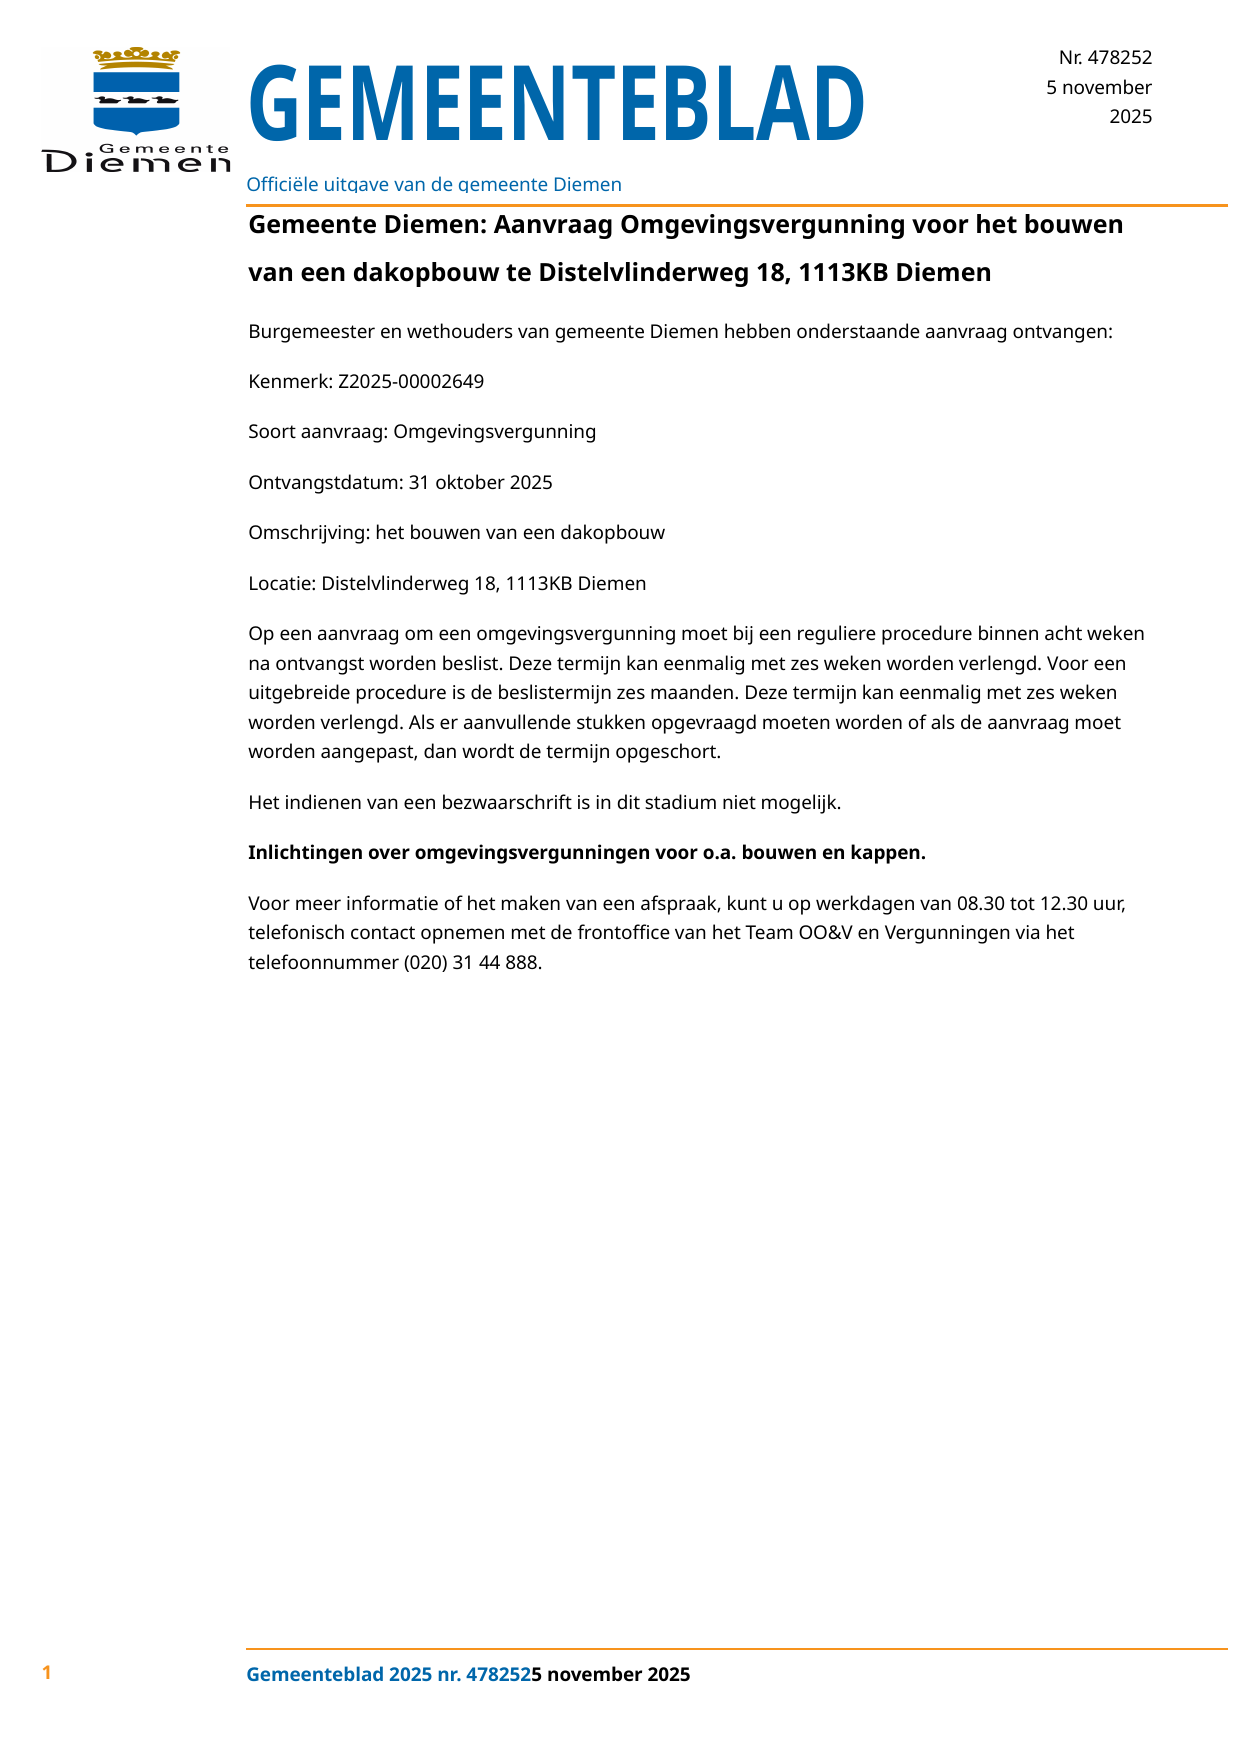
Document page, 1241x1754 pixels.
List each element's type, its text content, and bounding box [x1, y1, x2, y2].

text Op een aanvraag om een omgevingsvergunning moet bij een reguliere procedure binnen acht weken na ontvangst worden beslist. Deze termijn kan eenmalig met zes weken worden verlengd. Voor een uitgebreide procedure is de beslistermijn zes maanden. Deze termijn kan eenmalig met zes weken worden verlengd. Als er aanvullende stukken opgevraagd moeten worden of als de aanvraag moet worden aangepast, dan wordt de termijn opgeschort. [248, 620, 1152, 764]
text Locatie: Distelvlinderweg 18, 1113KB Diemen [248, 570, 1152, 596]
text Soort aanvraag: Omgevingsvergunning [248, 419, 1152, 444]
picture [41, 47, 231, 172]
text Gemeente Diemen: Aanvraag Omgevingsvergunning voor het bouwen van een dakopbouw te Distelvlinderweg 18, 1113KB Diemen [248, 207, 1152, 288]
text Burgemeester en wethouders van gemeente Diemen hebben onderstaande aanvraag ontvangen: [248, 318, 1152, 344]
text Kenmerk: Z2025-00002649 [248, 368, 1152, 394]
text Inlichtingen over omgevingsvergunningen voor o.a. bouwen en kappen. [248, 839, 1152, 865]
text Het indienen van een bezwaarschrift is in dit stadium niet mogelijk. [248, 789, 1152, 815]
text Voor meer informatie of het maken van een afspraak, kunt u op werkdagen van 08.30 tot 12.30 uur, telefonisch contact opnemen met de frontoffice van het Team OO&V en Vergunningen via het telefoonnummer (020) 31 44 888. [248, 890, 1152, 975]
text Omschrijving: het bouwen van een dakopbouw [248, 519, 1152, 545]
text Ontvangstdatum: 31 oktober 2025 [248, 469, 1152, 495]
